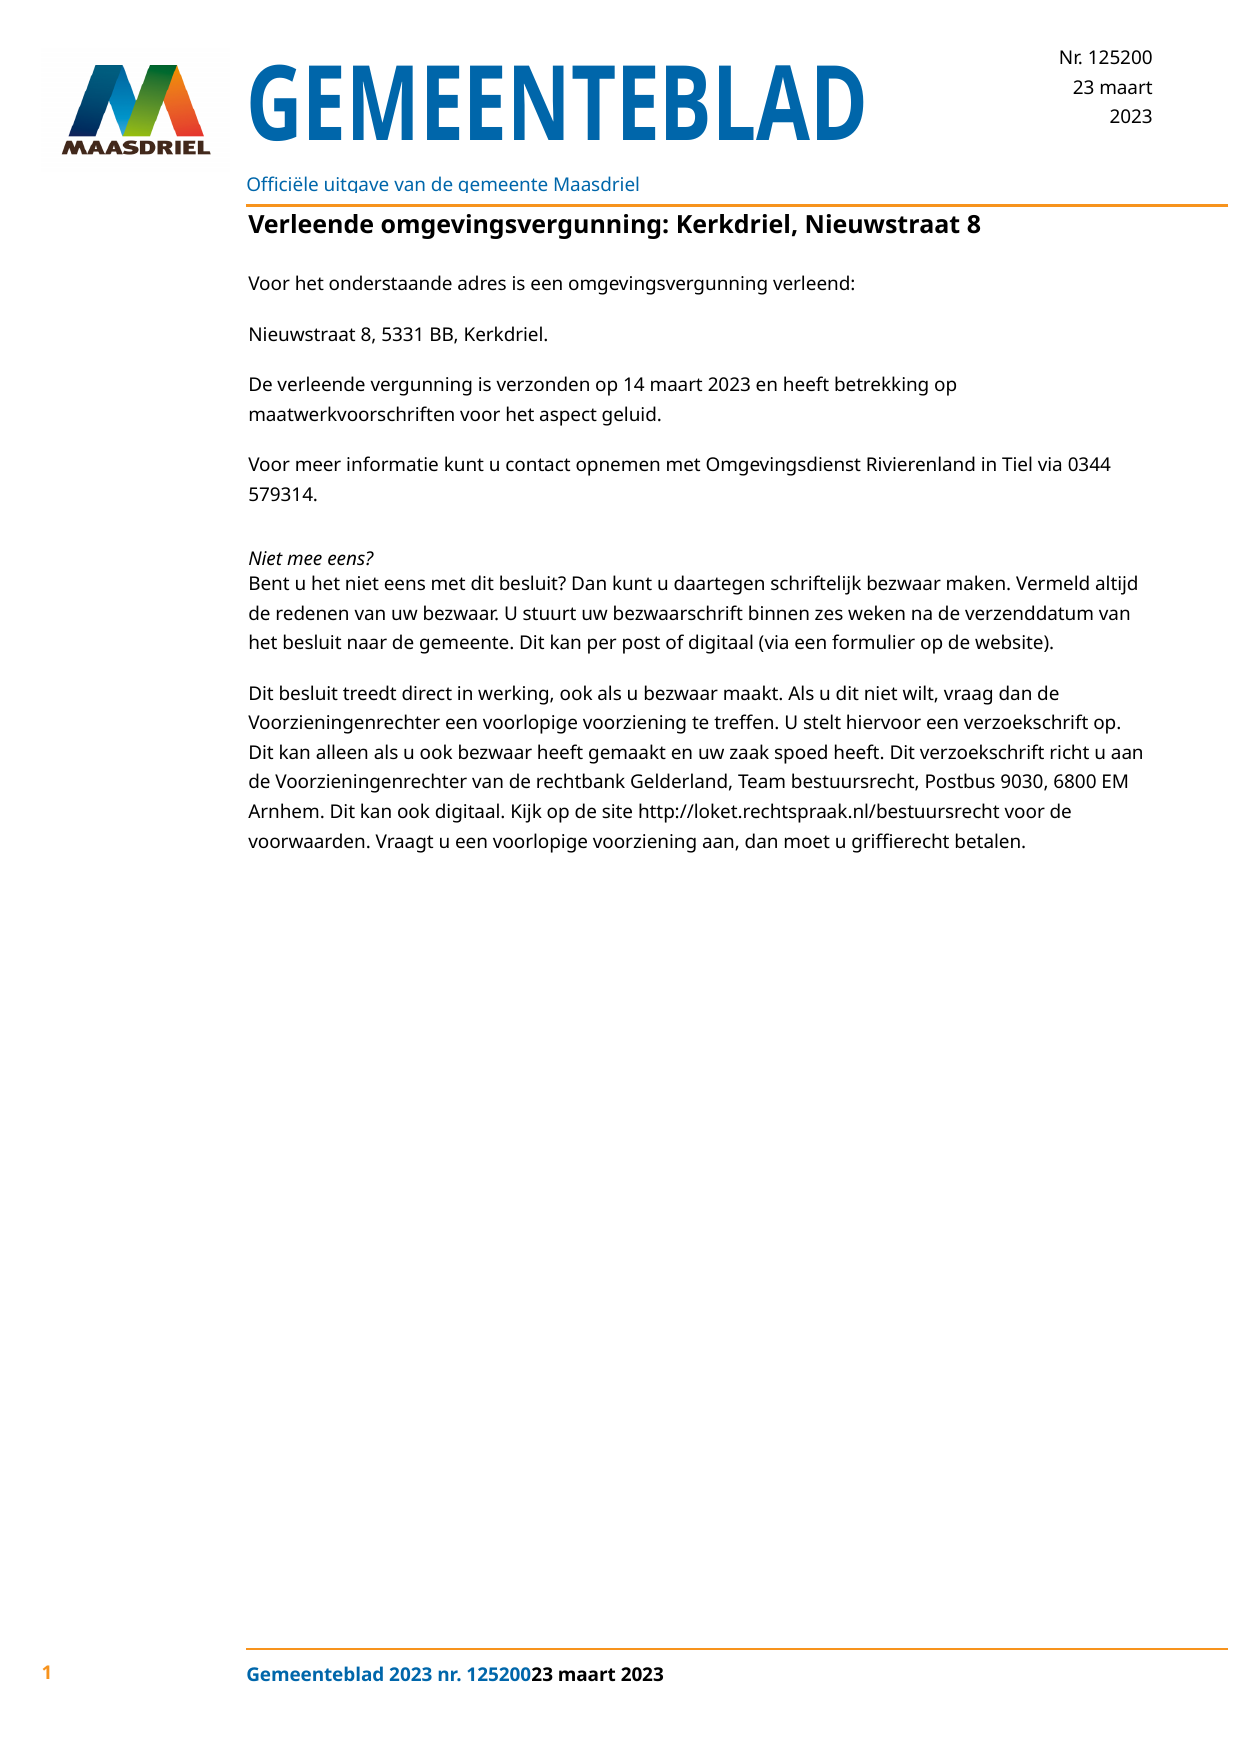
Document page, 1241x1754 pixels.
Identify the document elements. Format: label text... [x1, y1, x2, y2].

text Voor het onderstaande adres is een omgevingsvergunning verleend: [248, 270, 1152, 296]
text Dit besluit treedt direct in werking, ook als u bezwaar maakt. Als u dit niet wilt, vraag dan de Voorzieningenrechter een voorlopige voorziening te treffen. U stelt hiervoor een verzoekschrift op. Dit kan alleen als u ook bezwaar heeft gemaakt en uw zaak spoed heeft. Dit verzoekschrift richt u aan de Voorzieningenrechter van de rechtbank Gelderland, Team bestuursrecht, Postbus 9030, 6800 EM Arnhem. Dit kan ook digitaal. Kijk op de site http://loket.rechtspraak.nl/bestuursrecht voor de voorwaarden. Vraagt u een voorlopige voorziening aan, dan moet u griffierecht betalen. [248, 680, 1152, 854]
text Niet mee eens? [248, 545, 1152, 570]
text Voor meer informatie kunt u contact opnemen met Omgevingsdienst Rivierenland in Tiel via 0344 579314. [248, 451, 1152, 506]
picture [41, 47, 231, 172]
text Nieuwstraat 8, 5331 BB, Kerkdriel. [248, 321, 1152, 346]
text Bent u het niet eens met dit besluit? Dan kunt u daartegen schriftelijk bezwaar maken. Vermeld altijd de redenen van uw bezwaar. U stuurt uw bezwaarschrift binnen zes weken na de verzenddatum van het besluit naar de gemeente. Dit kan per post of digitaal (via een formulier op de website). [248, 570, 1152, 655]
text De verleende vergunning is verzonden op 14 maart 2023 en heeft betrekking op maatwerkvoorschriften voor het aspect geluid. [248, 371, 1152, 426]
text Verleende omgevingsvergunning: Kerkdriel, Nieuwstraat 8 [248, 207, 1152, 241]
